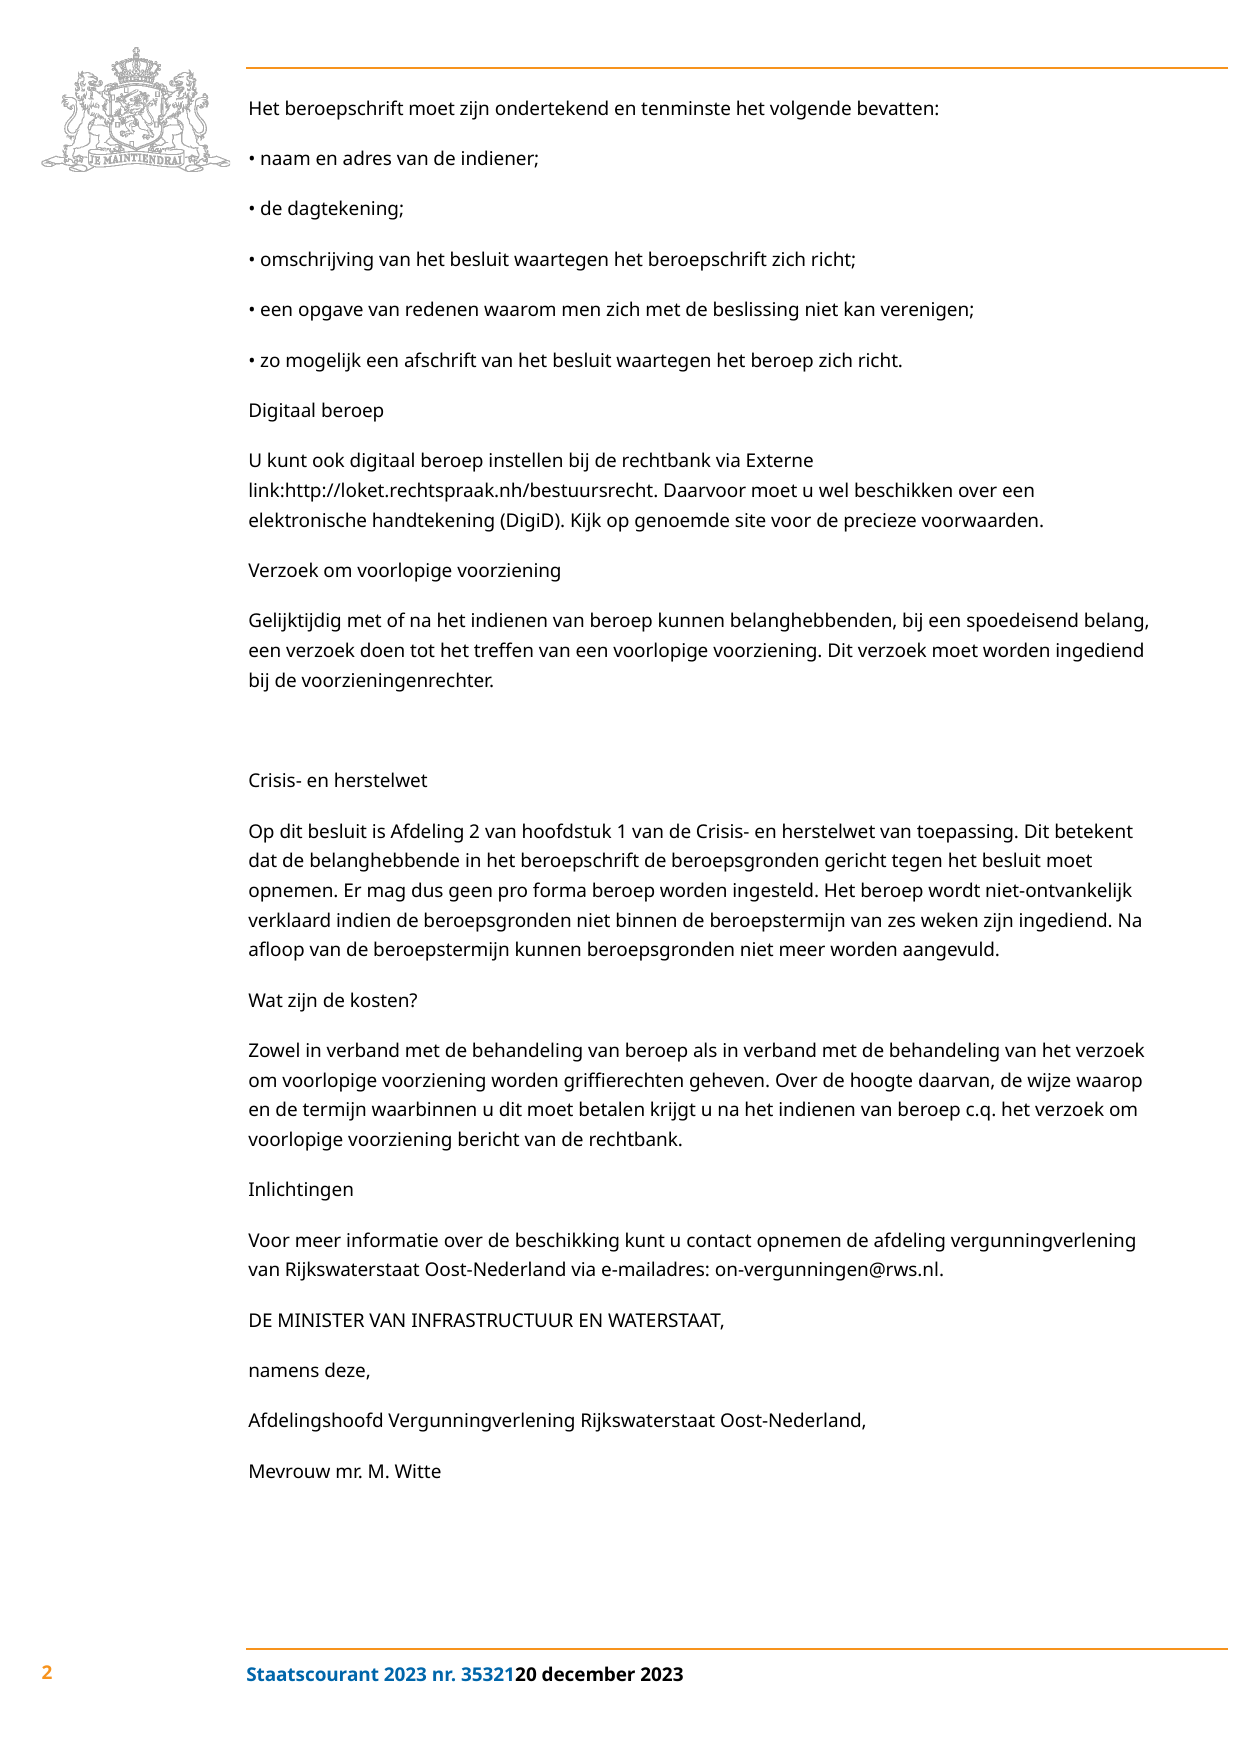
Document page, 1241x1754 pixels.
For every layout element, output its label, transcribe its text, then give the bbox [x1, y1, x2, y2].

text U kunt ook digitaal beroep instellen bij de rechtbank via Externe link:http://loket.rechtspraak.nh/bestuursrecht. Daarvoor moet u wel beschikken over een elektronische handtekening (DigiD). Kijk op genoemde site voor de precieze voorwaarden. [248, 448, 1152, 533]
text Digitaal beroep [248, 397, 1152, 423]
text namens deze, [248, 1357, 1152, 1383]
text • zo mogelijk een afschrift van het besluit waartegen het beroep zich richt. [248, 347, 1152, 373]
text Voor meer informatie over de beschikking kunt u contact opnemen de afdeling vergunningverlening van Rijkswaterstaat Oost-Nederland via e-mailadres: on-vergunningen@rws.nl. [248, 1227, 1152, 1282]
text Inlichtingen [248, 1176, 1152, 1202]
text Op dit besluit is Afdeling 2 van hoofdstuk 1 van de Crisis- en herstelwet van toepassing. Dit betekent dat de belanghebbende in het beroepschrift de beroepsgronden gericht tegen het besluit moet opnemen. Er mag dus geen pro forma beroep worden ingesteld. Het beroep wordt niet-ontvankelijk verklaard indien de beroepsgronden niet binnen de beroepstermijn van zes weken zijn ingediend. Na afloop van de beroepstermijn kunnen beroepsgronden niet meer worden aangevuld. [248, 818, 1152, 962]
text Afdelingshoofd Vergunningverlening Rijkswaterstaat Oost-Nederland, [248, 1408, 1152, 1433]
text DE MINISTER VAN INFRASTRUCTUUR EN WATERSTAAT, [248, 1307, 1152, 1333]
text Mevrouw mr. M. Witte [248, 1458, 1152, 1484]
text • de dagtekening; [248, 196, 1152, 221]
text Gelijktijdig met of na het indienen van beroep kunnen belanghebbenden, bij een spoedeisend belang, een verzoek doen tot het treffen van een voorlopige voorziening. Dit verzoek moet worden ingediend bij de voorzieningenrechter. [248, 608, 1152, 693]
text • naam en adres van de indiener; [248, 145, 1152, 171]
text Wat zijn de kosten? [248, 987, 1152, 1013]
text Zowel in verband met de behandeling van beroep als in verband met de behandeling van het verzoek om voorlopige voorziening worden griffierechten geheven. Over de hoogte daarvan, de wijze waarop en de termijn waarbinnen u dit moet betalen krijgt u na het indienen van beroep c.q. het verzoek om voorlopige voorziening bericht van de rechtbank. [248, 1037, 1152, 1152]
picture [41, 47, 231, 172]
text • een opgave van redenen waarom men zich met de beslissing niet kan verenigen; [248, 296, 1152, 322]
text Crisis- en herstelwet [248, 768, 1152, 793]
text • omschrijving van het besluit waartegen het beroepschrift zich richt; [248, 246, 1152, 272]
text Verzoek om voorlopige voorziening [248, 557, 1152, 583]
text Het beroepschrift moet zijn ondertekend en tenminste het volgende bevatten: [248, 95, 1152, 121]
